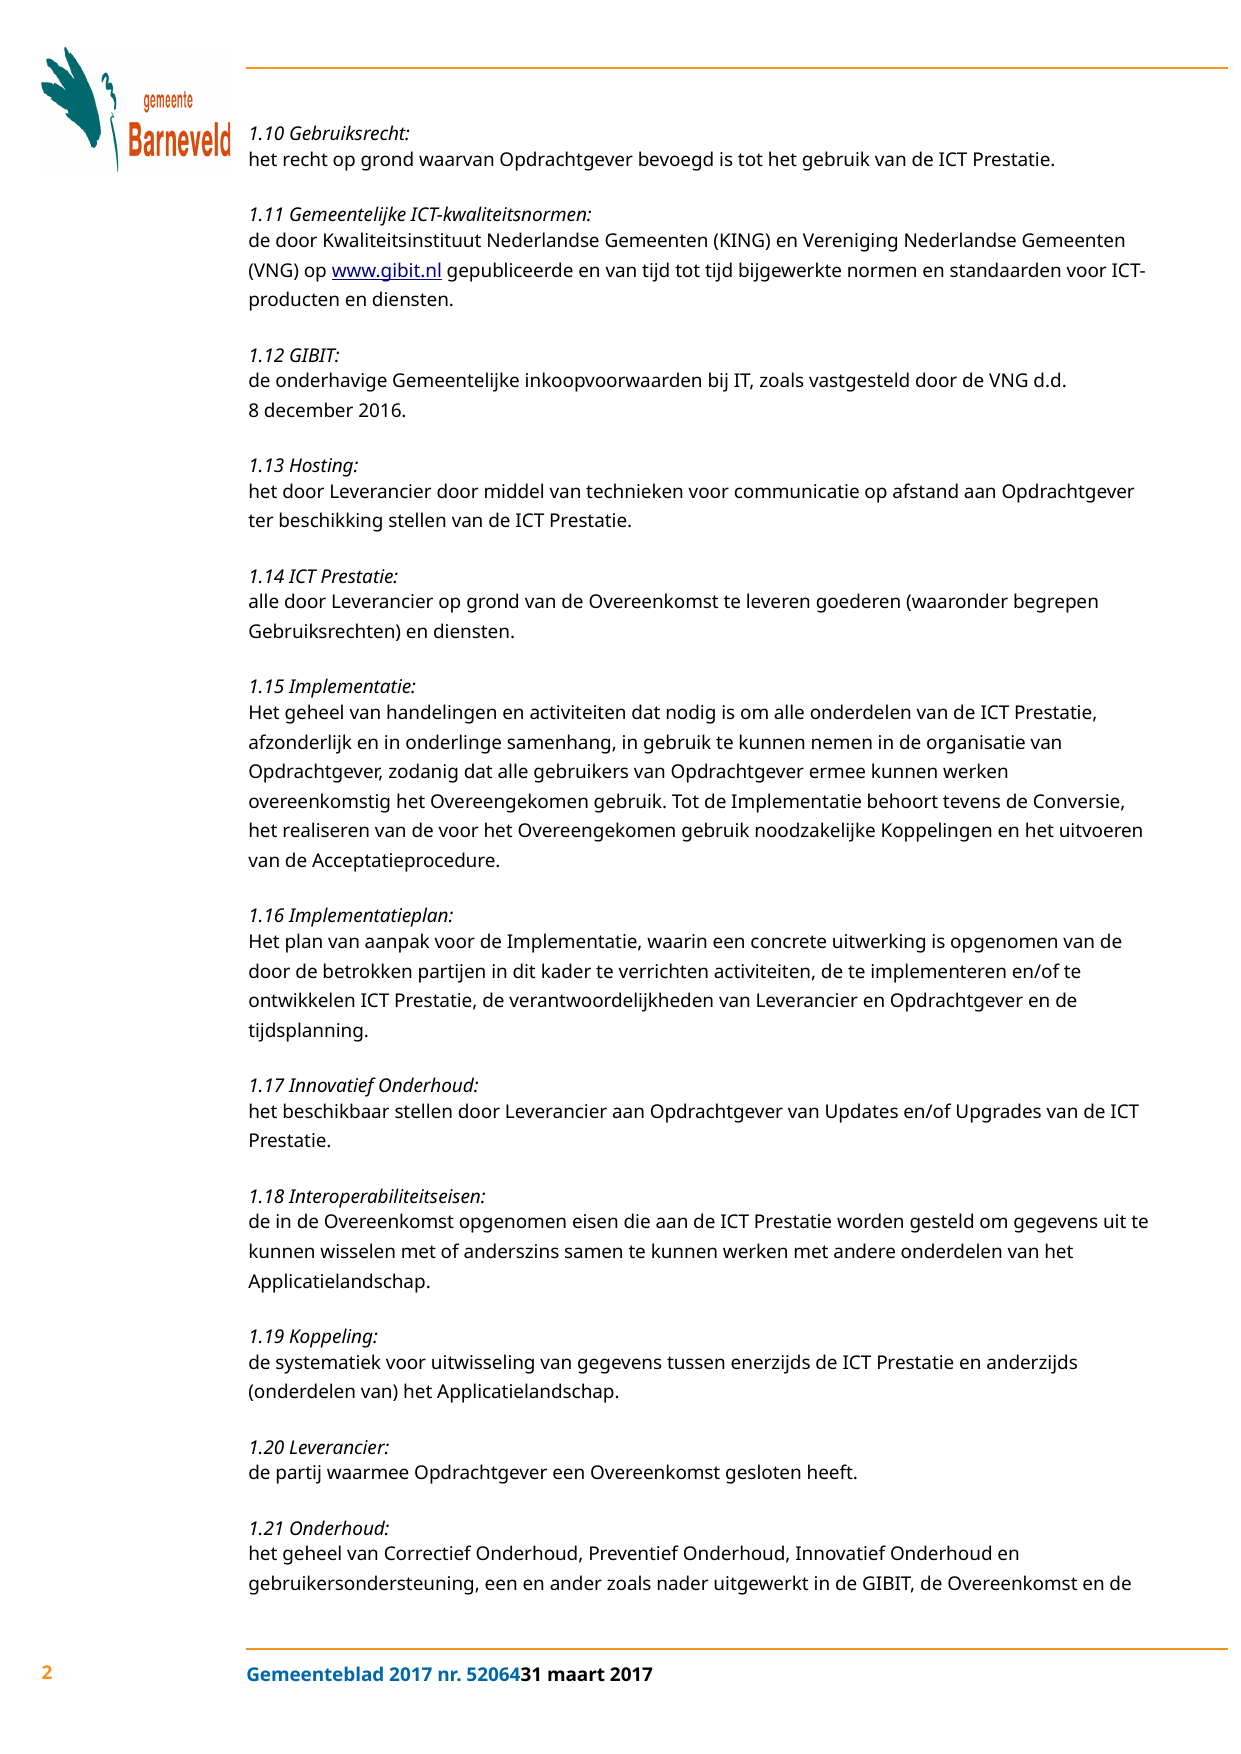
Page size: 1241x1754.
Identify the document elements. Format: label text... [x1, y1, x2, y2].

text het door Leverancier door middel van technieken voor communicatie op afstand aan Opdrachtgever ter beschikking stellen van de ICT Prestatie. [248, 478, 1152, 533]
text 1.20 Leverancier: [248, 1434, 1152, 1459]
text de partij waarmee Opdrachtgever een Overeenkomst gesloten heeft. [248, 1459, 1152, 1485]
text de onderhavige Gemeentelijke inkoopvoorwaarden bij IT, zoals vastgesteld door de VNG d.d. 8 december 2016. [248, 367, 1152, 423]
text het recht op grond waarvan Opdrachtgever bevoegd is tot het gebruik van de ICT Prestatie. [248, 146, 1152, 172]
text 1.11 Gemeentelijke ICT-kwaliteitsnormen: [248, 202, 1152, 227]
text Het plan van aanpak voor de Implementatie, waarin een concrete uitwerking is opgenomen van de door de betrokken partijen in dit kader te verrichten activiteiten, de te implementeren en/of te ontwikkelen ICT Prestatie, de verantwoordelijkheden van Leverancier en Opdrachtgever en de tijdsplanning. [248, 928, 1152, 1043]
text de in de Overeenkomst opgenomen eisen die aan de ICT Prestatie worden gesteld om gegevens uit te kunnen wisselen met of anderszins samen te kunnen werken met andere onderdelen van het Applicatielandschap. [248, 1209, 1152, 1294]
text 1.12 GIBIT: [248, 342, 1152, 367]
text 1.10 Gebruiksrecht: [248, 121, 1152, 146]
text de door Kwaliteitsinstituut Nederlandse Gemeenten (KING) en Vereniging Nederlandse Gemeenten (VNG) op www.gibit.nl gepubliceerde en van tijd tot tijd bijgewerkte normen en standaarden voor ICT-producten en diensten. [248, 227, 1152, 312]
text 1.18 Interoperabiliteitseisen: [248, 1183, 1152, 1209]
text 1.13 Hosting: [248, 452, 1152, 478]
picture [41, 47, 231, 172]
text het beschikbaar stellen door Leverancier aan Opdrachtgever van Updates en/of Upgrades van de ICT Prestatie. [248, 1098, 1152, 1153]
text 1.19 Koppeling: [248, 1323, 1152, 1349]
text 1.16 Implementatieplan: [248, 903, 1152, 928]
text 1.17 Innovatief Onderhoud: [248, 1072, 1152, 1098]
text 1.14 ICT Prestatie: [248, 563, 1152, 589]
text alle door Leverancier op grond van de Overeenkomst te leveren goederen (waaronder begrepen Gebruiksrechten) en diensten. [248, 589, 1152, 644]
text het geheel van Correctief Onderhoud, Preventief Onderhoud, Innovatief Onderhoud en gebruikersondersteuning, een en ander zoals nader uitgewerkt in de GIBIT, de Overeenkomst en de [248, 1541, 1152, 1596]
text Het geheel van handelingen en activiteiten dat nodig is om alle onderdelen van de ICT Prestatie, afzonderlijk en in onderlinge samenhang, in gebruik te kunnen nemen in de organisatie van Opdrachtgever, zodanig dat alle gebruikers van Opdrachtgever ermee kunnen werken overeenkomstig het Overeengekomen gebruik. Tot de Implementatie behoort tevens de Conversie, het realiseren van de voor het Overeengekomen gebruik noodzakelijke Koppelingen en het uitvoeren van de Acceptatieprocedure. [248, 699, 1152, 873]
text 1.21 Onderhoud: [248, 1515, 1152, 1541]
text de systematiek voor uitwisseling van gegevens tussen enerzijds de ICT Prestatie en anderzijds (onderdelen van) het Applicatielandschap. [248, 1349, 1152, 1404]
text 1.15 Implementatie: [248, 674, 1152, 699]
